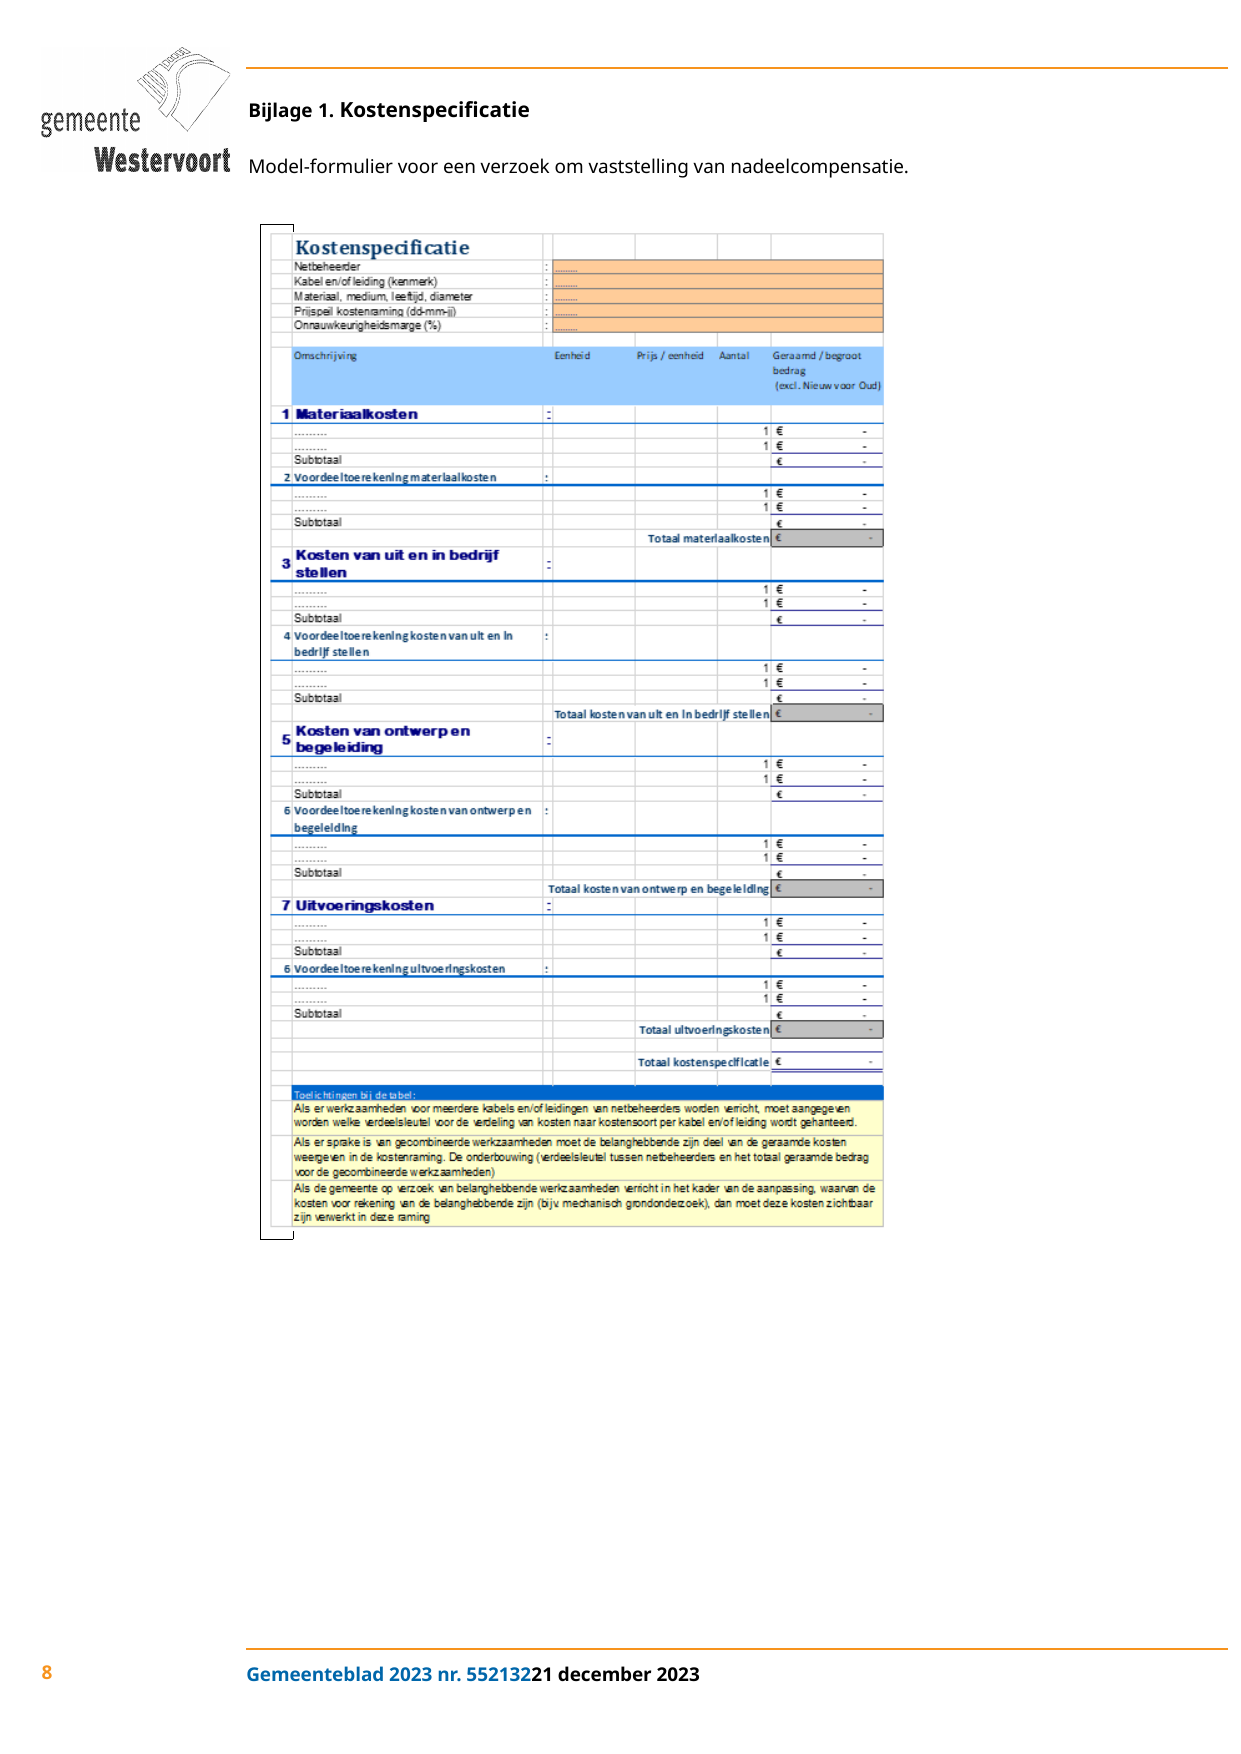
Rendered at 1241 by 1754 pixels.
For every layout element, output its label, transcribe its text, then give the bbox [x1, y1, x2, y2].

picture [41, 47, 231, 172]
text Model-formulier voor een verzoek om vaststelling van nadeelcompensatie. [248, 153, 1152, 179]
picture [268, 232, 889, 1231]
text Bijlage 1. Kostenspecificatie [248, 95, 1152, 123]
